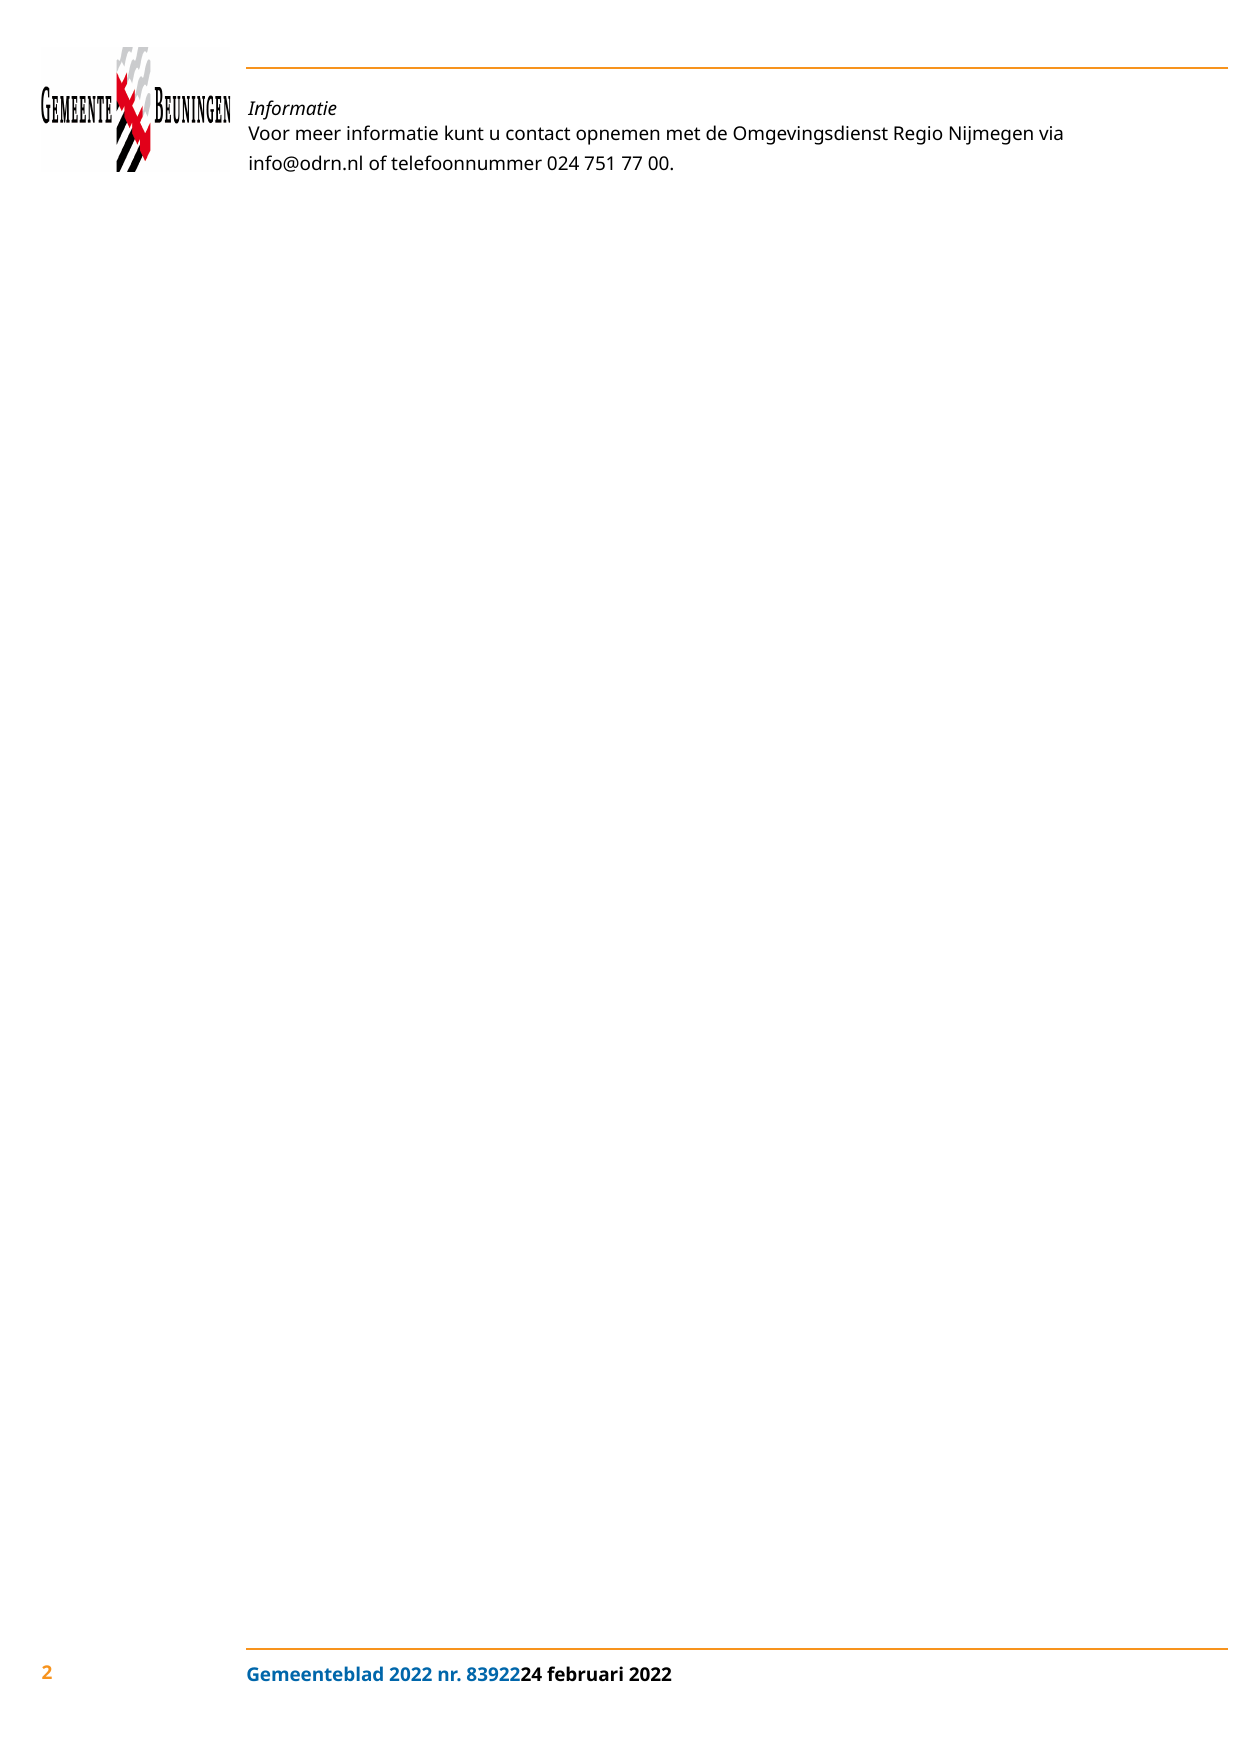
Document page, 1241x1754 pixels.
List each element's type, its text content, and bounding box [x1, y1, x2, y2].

picture [41, 47, 231, 172]
text Voor meer informatie kunt u contact opnemen met de Omgevingsdienst Regio Nijmegen via info@odrn.nl of telefoonnummer 024 751 77 00. [248, 121, 1152, 176]
text Informatie [248, 95, 1152, 121]
